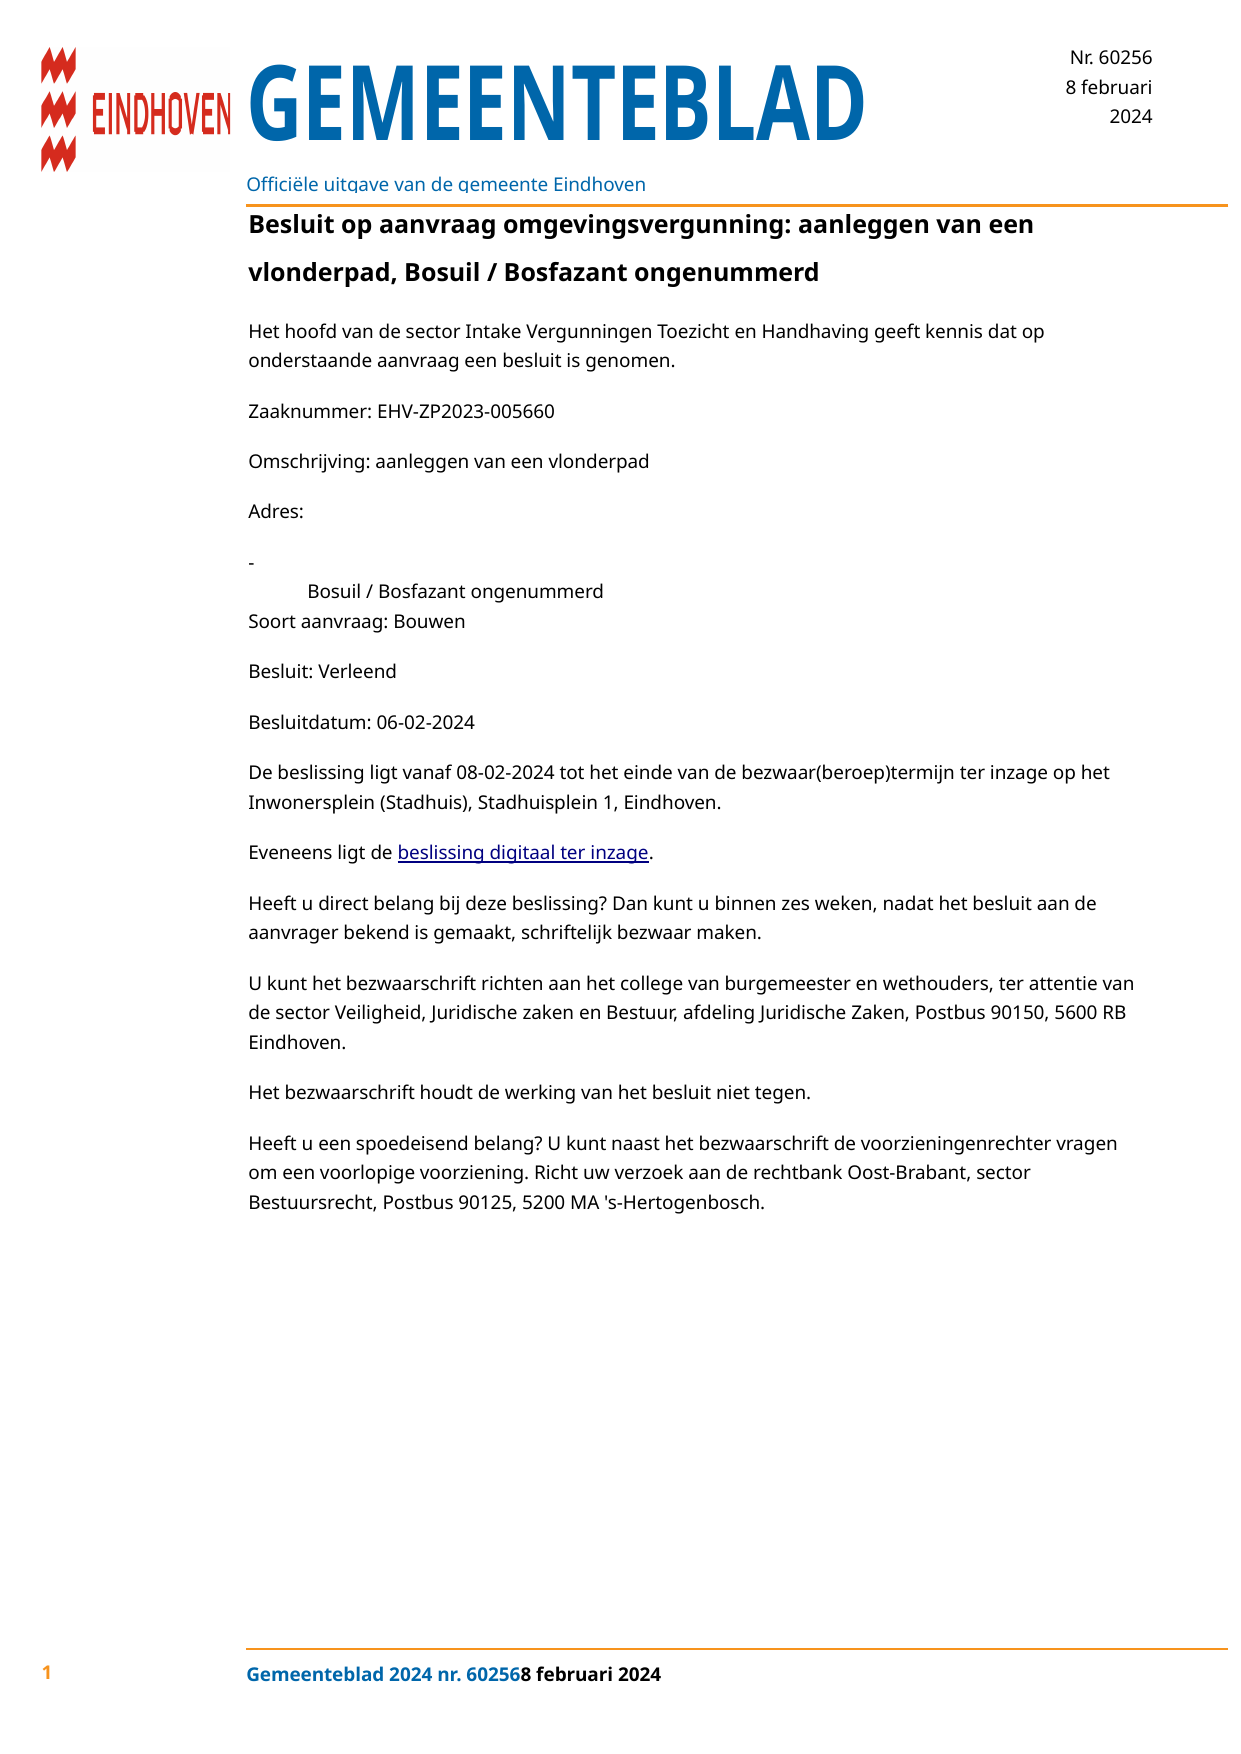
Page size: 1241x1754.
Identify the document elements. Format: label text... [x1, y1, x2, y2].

text Besluit: Verleend [248, 659, 1152, 684]
text De beslissing ligt vanaf 08-02-2024 tot het einde van de bezwaar(beroep)termijn ter inzage op het Inwonersplein (Stadhuis), Stadhuisplein 1, Eindhoven. [248, 759, 1152, 815]
text Besluit op aanvraag omgevingsvergunning: aanleggen van een vlonderpad, Bosuil / Bosfazant ongenummerd [248, 207, 1152, 288]
picture [41, 47, 231, 172]
text Heeft u een spoedeisend belang? U kunt naast het bezwaarschrift de voorzieningenrechter vragen om een voorlopige voorziening. Richt uw verzoek aan de rechtbank Oost-Brabant, sector Bestuursrecht, Postbus 90125, 5200 MA 's-Hertogenbosch. [248, 1130, 1152, 1215]
text Eveneens ligt de beslissing digitaal ter inzage. [248, 839, 1152, 865]
text U kunt het bezwaarschrift richten aan het college van burgemeester en wethouders, ter attentie van de sector Veiligheid, Juridische zaken en Bestuur, afdeling Juridische Zaken, Postbus 90150, 5600 RB Eindhoven. [248, 970, 1152, 1055]
text Omschrijving: aanleggen van een vlonderpad [248, 448, 1152, 474]
text Besluitdatum: 06-02-2024 [248, 709, 1152, 735]
text Soort aanvraag: Bouwen [248, 608, 1152, 634]
text Adres: [248, 499, 1152, 524]
text Zaaknummer: EHV-ZP2023-005660 [248, 398, 1152, 424]
text Het hoofd van de sector Intake Vergunningen Toezicht en Handhaving geeft kennis dat op onderstaande aanvraag een besluit is genomen. [248, 318, 1152, 373]
list Bosuil / Bosfazant ongenummerd [248, 579, 1152, 604]
text Het bezwaarschrift houdt de werking van het besluit niet tegen. [248, 1079, 1152, 1105]
text Heeft u direct belang bij deze beslissing? Dan kunt u binnen zes weken, nadat het besluit aan de aanvrager bekend is gemaakt, schriftelijk bezwaar maken. [248, 890, 1152, 945]
